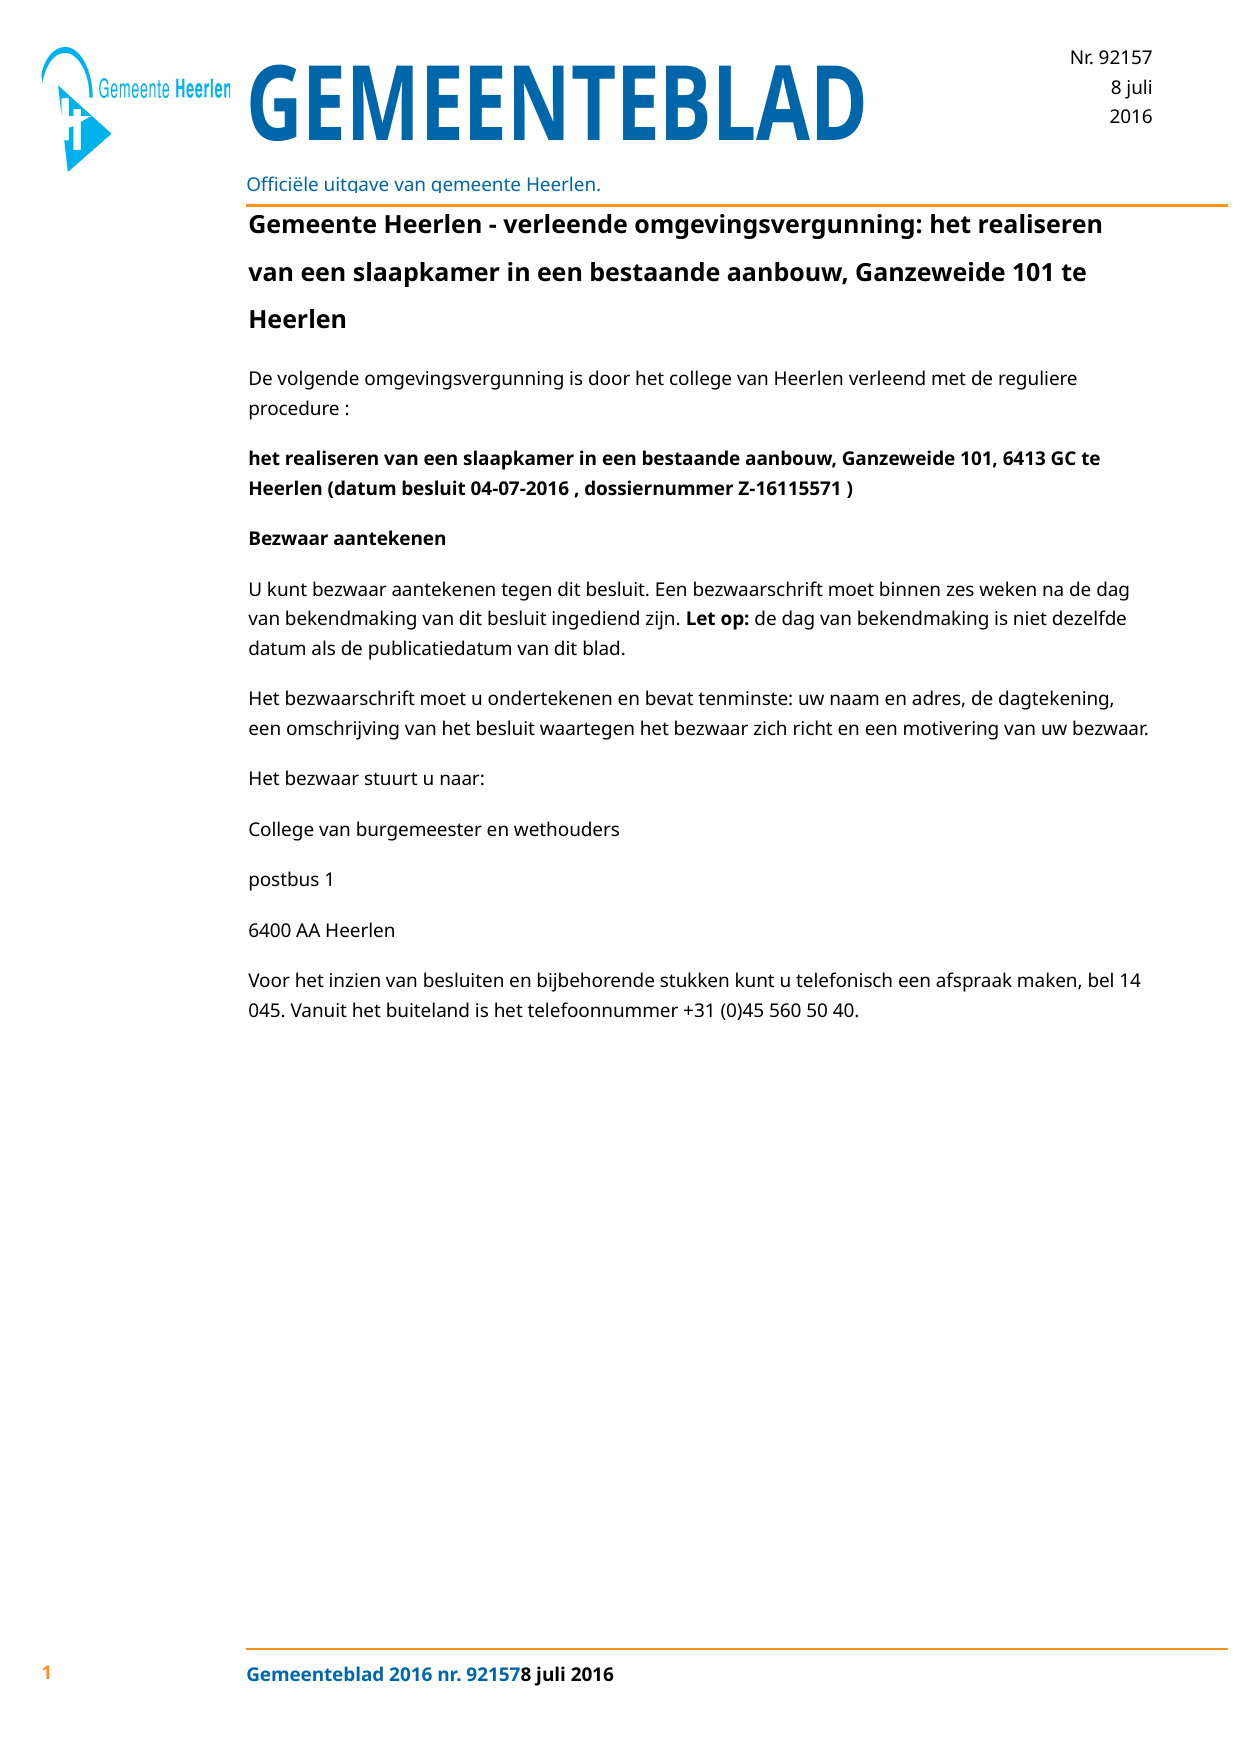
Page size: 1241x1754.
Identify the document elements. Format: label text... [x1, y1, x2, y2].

text Het bezwaarschrift moet u ondertekenen en bevat tenminste: uw naam en adres, de dagtekening, een omschrijving van het besluit waartegen het bezwaar zich richt en een motivering van uw bezwaar. [248, 686, 1152, 741]
text Het bezwaar stuurt u naar: [248, 766, 1152, 791]
text U kunt bezwaar aantekenen tegen dit besluit. Een bezwaarschrift moet binnen zes weken na de dag van bekendmaking van dit besluit ingediend zijn. Let op: de dag van bekendmaking is niet dezelfde datum als de publicatiedatum van dit blad. [248, 576, 1152, 661]
text Voor het inzien van besluiten en bijbehorende stukken kunt u telefonisch een afspraak maken, bel 14 045. Vanuit het buiteland is het telefoonnummer +31 (0)45 560 50 40. [248, 967, 1152, 1022]
text het realiseren van een slaapkamer in een bestaande aanbouw, Ganzeweide 101, 6413 GC te Heerlen (datum besluit 04-07-2016 , dossiernummer Z-16115571 ) [248, 446, 1152, 501]
text postbus 1 [248, 866, 1152, 892]
text Bezwaar aantekenen [248, 526, 1152, 551]
text 6400 AA Heerlen [248, 917, 1152, 942]
text College van burgemeester en wethouders [248, 816, 1152, 842]
text De volgende omgevingsvergunning is door het college van Heerlen verleend met de reguliere procedure : [248, 366, 1152, 421]
text Gemeente Heerlen - verleende omgevingsvergunning: het realiseren van een slaapkamer in een bestaande aanbouw, Ganzeweide 101 te Heerlen [248, 207, 1152, 336]
picture [41, 47, 58, 70]
picture [41, 47, 231, 172]
